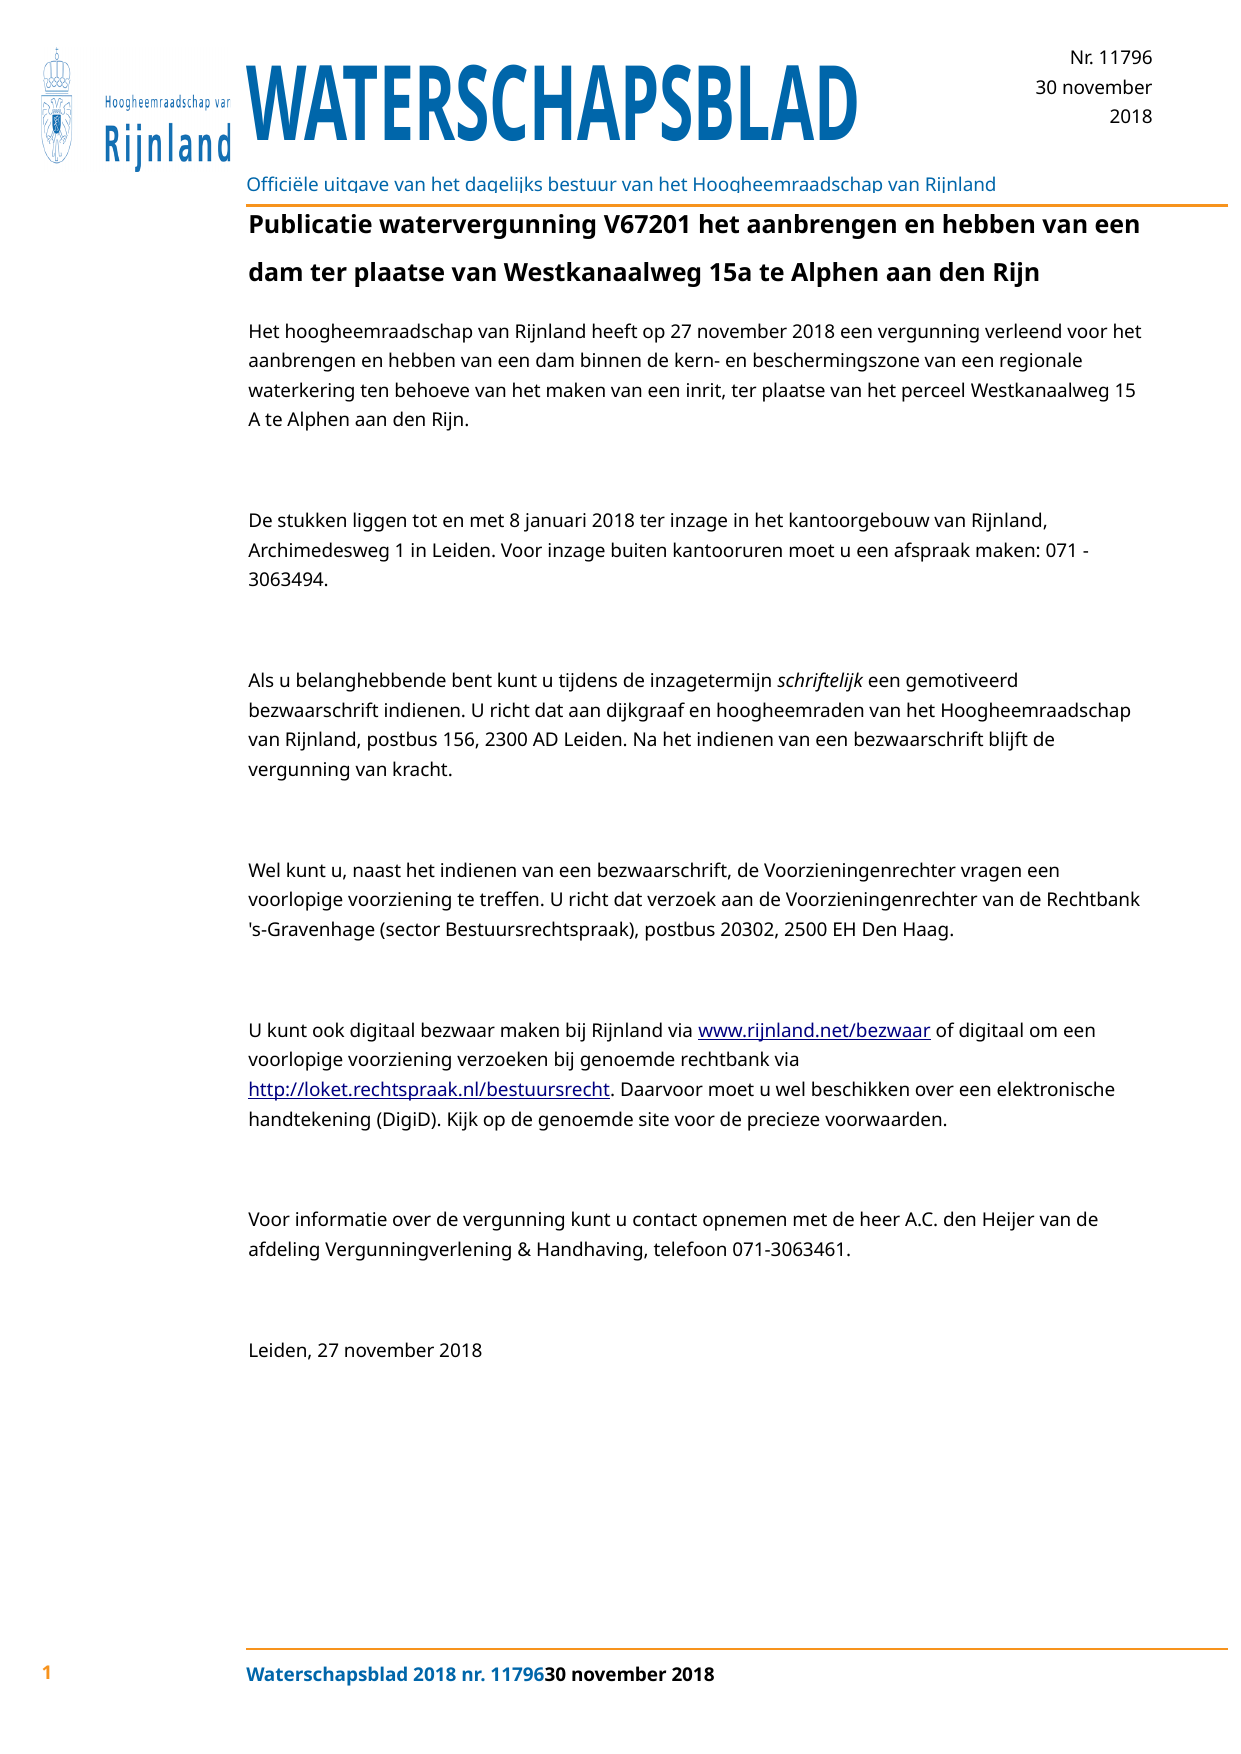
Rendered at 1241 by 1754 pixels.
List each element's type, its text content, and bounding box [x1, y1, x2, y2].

text Als u belanghebbende bent kunt u tijdens de inzagetermijn schriftelijk een gemotiveerd bezwaarschrift indienen. U richt dat aan dijkgraaf en hoogheemraden van het Hoogheemraadschap van Rijnland, postbus 156, 2300 AD Leiden. Na het indienen van een bezwaarschrift blijft de vergunning van kracht. [248, 667, 1152, 782]
text U kunt ook digitaal bezwaar maken bij Rijnland via www.rijnland.net/bezwaar of digitaal om een voorlopige voorziening verzoeken bij genoemde rechtbank via http://loket.rechtspraak.nl/bestuursrecht. Daarvoor moet u wel beschikken over een elektronische handtekening (DigiD). Kijk op de genoemde site voor de precieze voorwaarden. [248, 1017, 1152, 1132]
text Het hoogheemraadschap van Rijnland heeft op 27 november 2018 een vergunning verleend voor het aanbrengen en hebben van een dam binnen de kern- en beschermingszone van een regionale waterkering ten behoeve van het maken van een inrit, ter plaatse van het perceel Westkanaalweg 15 A te Alphen aan den Rijn. [248, 318, 1152, 432]
text Wel kunt u, naast het indienen van een bezwaarschrift, de Voorzieningenrechter vragen een voorlopige voorziening te treffen. U richt dat verzoek aan de Voorzieningenrechter van de Rechtbank 's-Gravenhage (sector Bestuursrechtspraak), postbus 20302, 2500 EH Den Haag. [248, 857, 1152, 942]
text Leiden, 27 november 2018 [248, 1337, 1152, 1363]
text Voor informatie over de vergunning kunt u contact opnemen met de heer A.C. den Heijer van de afdeling Vergunningverlening & Handhaving, telefoon 071-3063461. [248, 1207, 1152, 1262]
text De stukken liggen tot en met 8 januari 2018 ter inzage in het kantoorgebouw van Rijnland, Archimedesweg 1 in Leiden. Voor inzage buiten kantooruren moet u een afspraak maken: 071 - 3063494. [248, 507, 1152, 592]
text Publicatie watervergunning V67201 het aanbrengen en hebben van een dam ter plaatse van Westkanaalweg 15a te Alphen aan den Rijn [248, 207, 1152, 288]
picture [41, 47, 231, 172]
